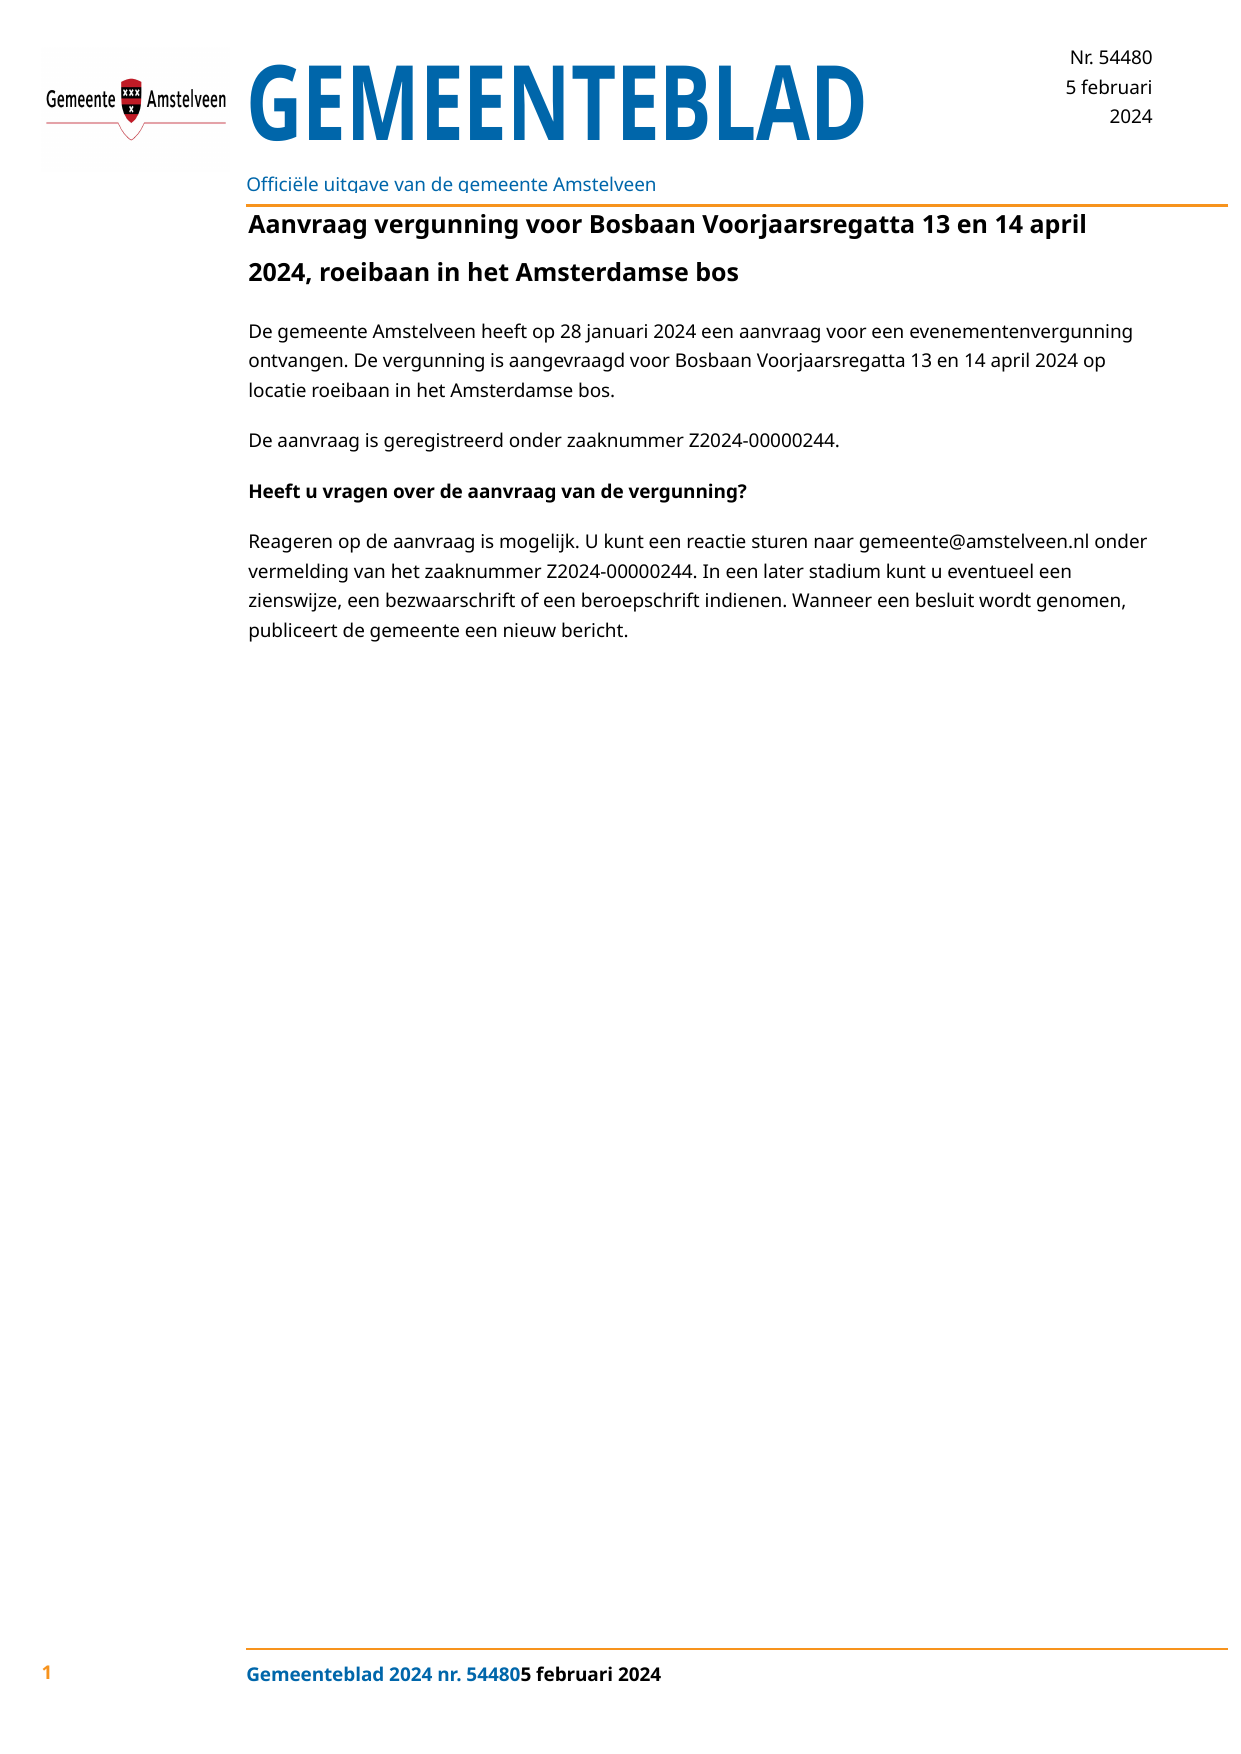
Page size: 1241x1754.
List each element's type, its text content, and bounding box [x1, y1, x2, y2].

text Reageren op de aanvraag is mogelijk. U kunt een reactie sturen naar gemeente@amstelveen.nl onder vermelding van het zaaknummer Z2024-00000244. In een later stadium kunt u eventueel een zienswijze, een bezwaarschrift of een beroepschrift indienen. Wanneer een besluit wordt genomen, publiceert de gemeente een nieuw bericht. [248, 528, 1152, 643]
picture [41, 47, 231, 172]
text De aanvraag is geregistreerd onder zaaknummer Z2024-00000244. [248, 427, 1152, 453]
text Aanvraag vergunning voor Bosbaan Voorjaarsregatta 13 en 14 april 2024, roeibaan in het Amsterdamse bos [248, 207, 1152, 288]
text De gemeente Amstelveen heeft op 28 januari 2024 een aanvraag voor een evenementenvergunning ontvangen. De vergunning is aangevraagd voor Bosbaan Voorjaarsregatta 13 en 14 april 2024 op locatie roeibaan in het Amsterdamse bos. [248, 318, 1152, 403]
text Heeft u vragen over de aanvraag van de vergunning? [248, 478, 1152, 504]
